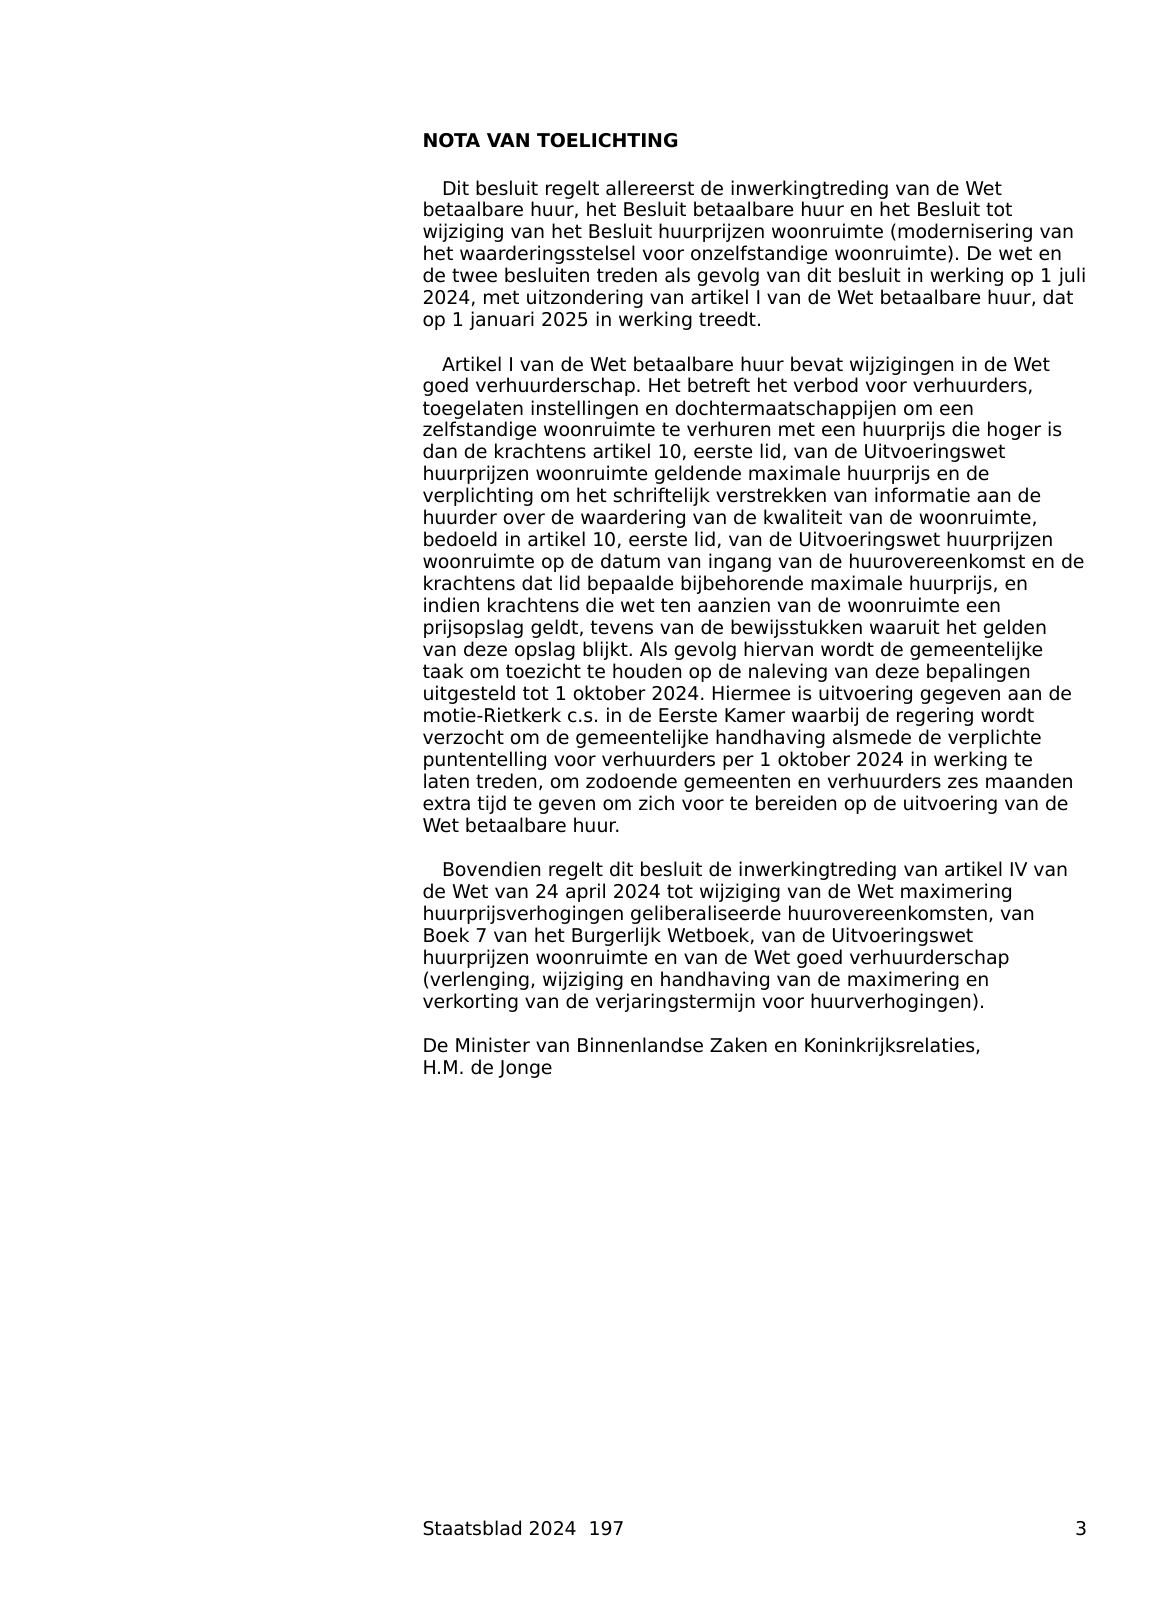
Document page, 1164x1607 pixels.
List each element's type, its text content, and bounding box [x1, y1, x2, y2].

text Dit besluit regelt allereerst de inwerkingtreding van de Wet betaalbare huur, het Besluit betaalbare huur en het Besluit tot wijziging van het Besluit huurprijzen woonruimte (modernisering van het waarderingsstelsel voor onzelfstandige woonruimte). De wet en de twee besluiten treden als gevolg van dit besluit in werking op 1 juli 2024, met uitzondering van artikel I van de Wet betaalbare huur, dat op 1 januari 2025 in werking treedt. [422, 177, 1087, 331]
text De Minister van Binnenlandse Zaken en Koninkrijksrelaties, H.M. de Jonge [422, 1035, 1087, 1079]
subtitle NOTA VAN TOELICHTING [422, 130, 1087, 152]
text Bovendien regelt dit besluit de inwerkingtreding van artikel IV van de Wet van 24 april 2024 tot wijziging van de Wet maximering huurprijsverhogingen geliberaliseerde huurovereenkomsten, van Boek 7 van het Burgerlijk Wetboek, van de Uitvoeringswet huurprijzen woonruimte en van de Wet goed verhuurderschap (verlenging, wijziging en handhaving van de maximering en verkorting van de verjaringstermijn voor huurverhogingen). [422, 859, 1087, 1013]
text Artikel I van de Wet betaalbare huur bevat wijzigingen in de Wet goed verhuurderschap. Het betreft het verbod voor verhuurders, toegelaten instellingen en dochtermaatschappijen om een zelfstandige woonruimte te verhuren met een huurprijs die hoger is dan de krachtens artikel 10, eerste lid, van de Uitvoeringswet huurprijzen woonruimte geldende maximale huurprijs en de verplichting om het schriftelijk verstrekken van informatie aan de huurder over de waardering van de kwaliteit van de woonruimte, bedoeld in artikel 10, eerste lid, van de Uitvoeringswet huurprijzen woonruimte op de datum van ingang van de huurovereenkomst en de krachtens dat lid bepaalde bijbehorende maximale huurprijs, en indien krachtens die wet ten aanzien van de woonruimte een prijsopslag geldt, tevens van de bewijsstukken waaruit het gelden van deze opslag blijkt. Als gevolg hiervan wordt de gemeentelijke taak om toezicht te houden op de naleving van deze bepalingen uitgesteld tot 1 oktober 2024. Hiermee is uitvoering gegeven aan de motie-Rietkerk c.s. in de Eerste Kamer waarbij de regering wordt verzocht om de gemeentelijke handhaving alsmede de verplichte puntentelling voor verhuurders per 1 oktober 2024 in werking te laten treden, om zodoende gemeenten en verhuurders zes maanden extra tijd te geven om zich voor te bereiden op de uitvoering van de Wet betaalbare huur. [422, 353, 1087, 837]
